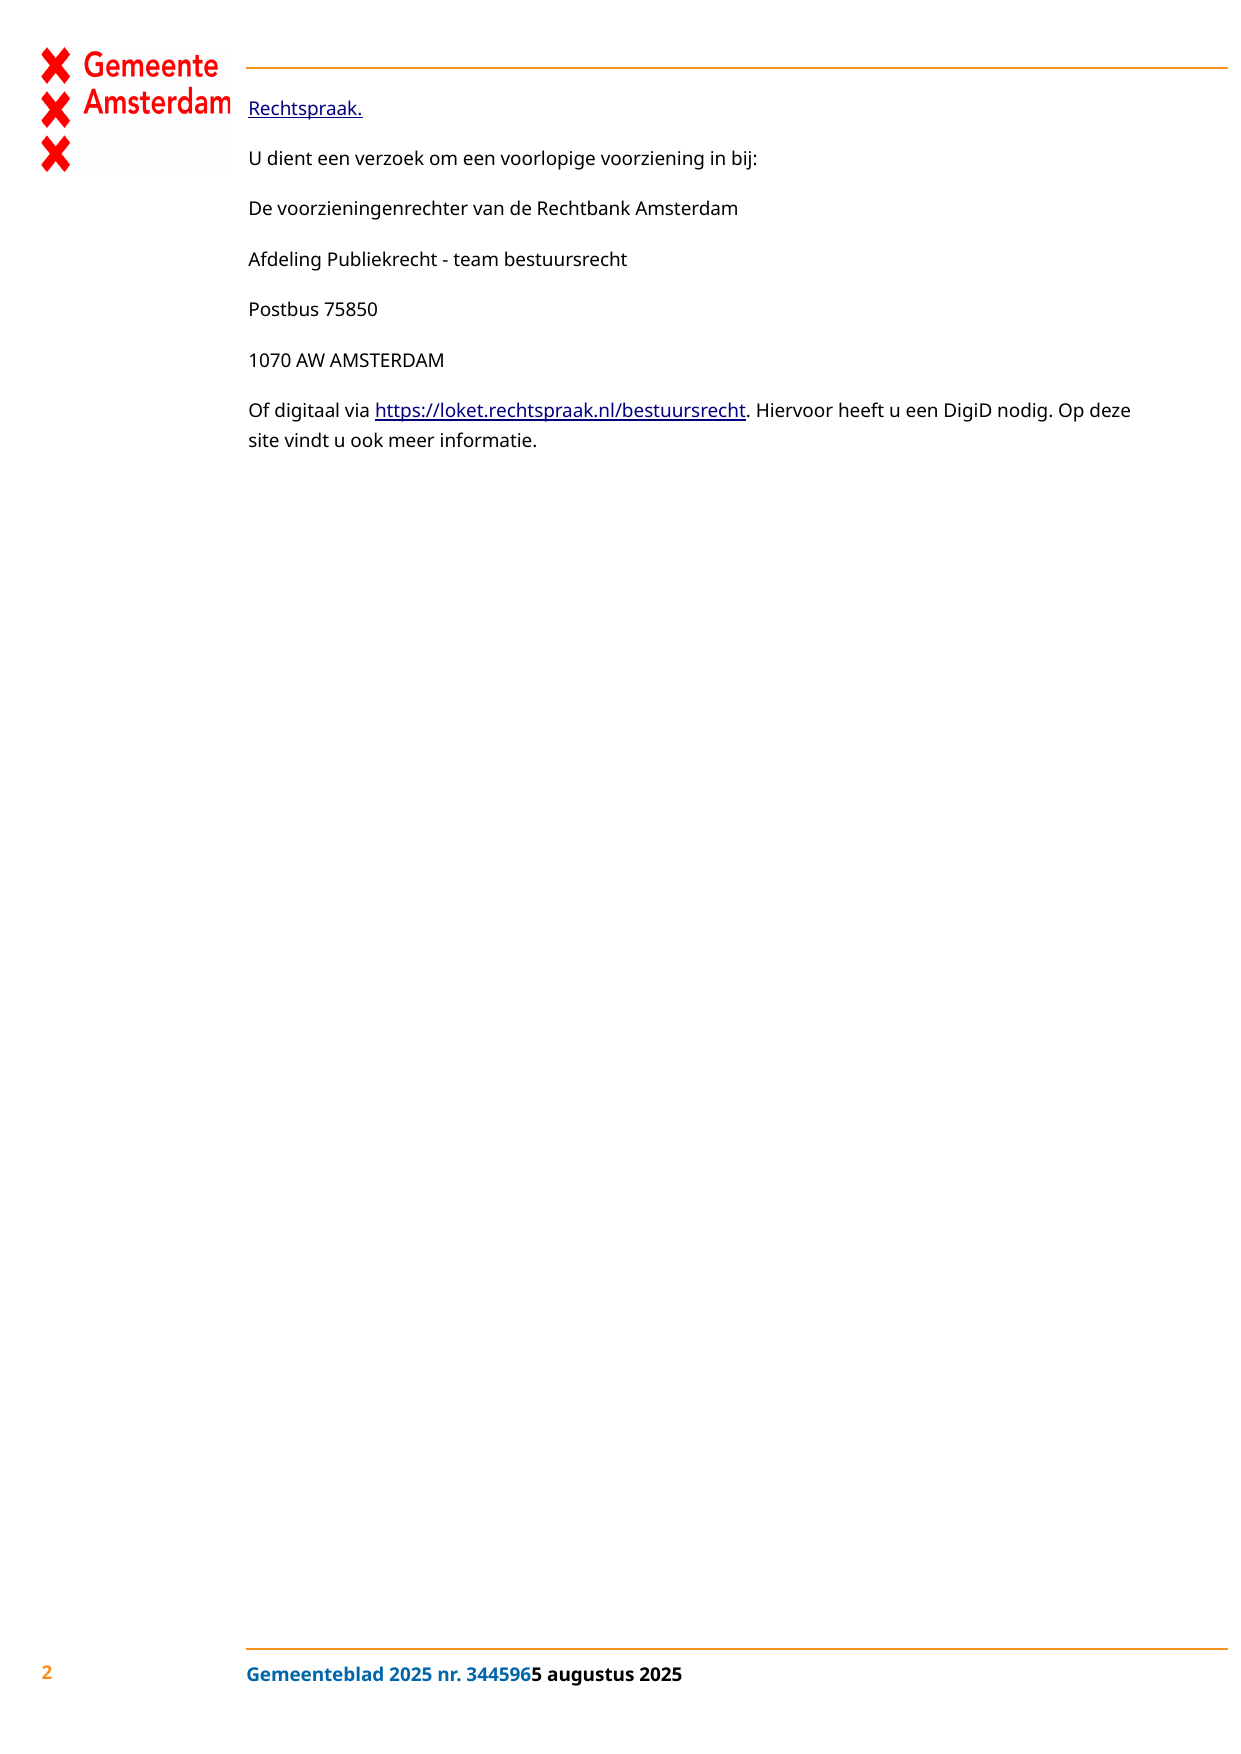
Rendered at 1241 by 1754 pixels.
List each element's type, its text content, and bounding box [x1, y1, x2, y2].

text U dient een verzoek om een voorlopige voorziening in bij: [248, 145, 1152, 171]
text Of digitaal via https://loket.rechtspraak.nl/bestuursrecht. Hiervoor heeft u een DigiD nodig. Op deze site vindt u ook meer informatie. [248, 397, 1152, 453]
text Afdeling Publiekrecht - team bestuursrecht [248, 246, 1152, 272]
text Postbus 75850 [248, 296, 1152, 322]
text De voorzieningenrechter van de Rechtbank Amsterdam [248, 196, 1152, 221]
picture [41, 47, 231, 172]
text 1070 AW AMSTERDAM [248, 347, 1152, 373]
text Rechtspraak. [248, 95, 1152, 121]
